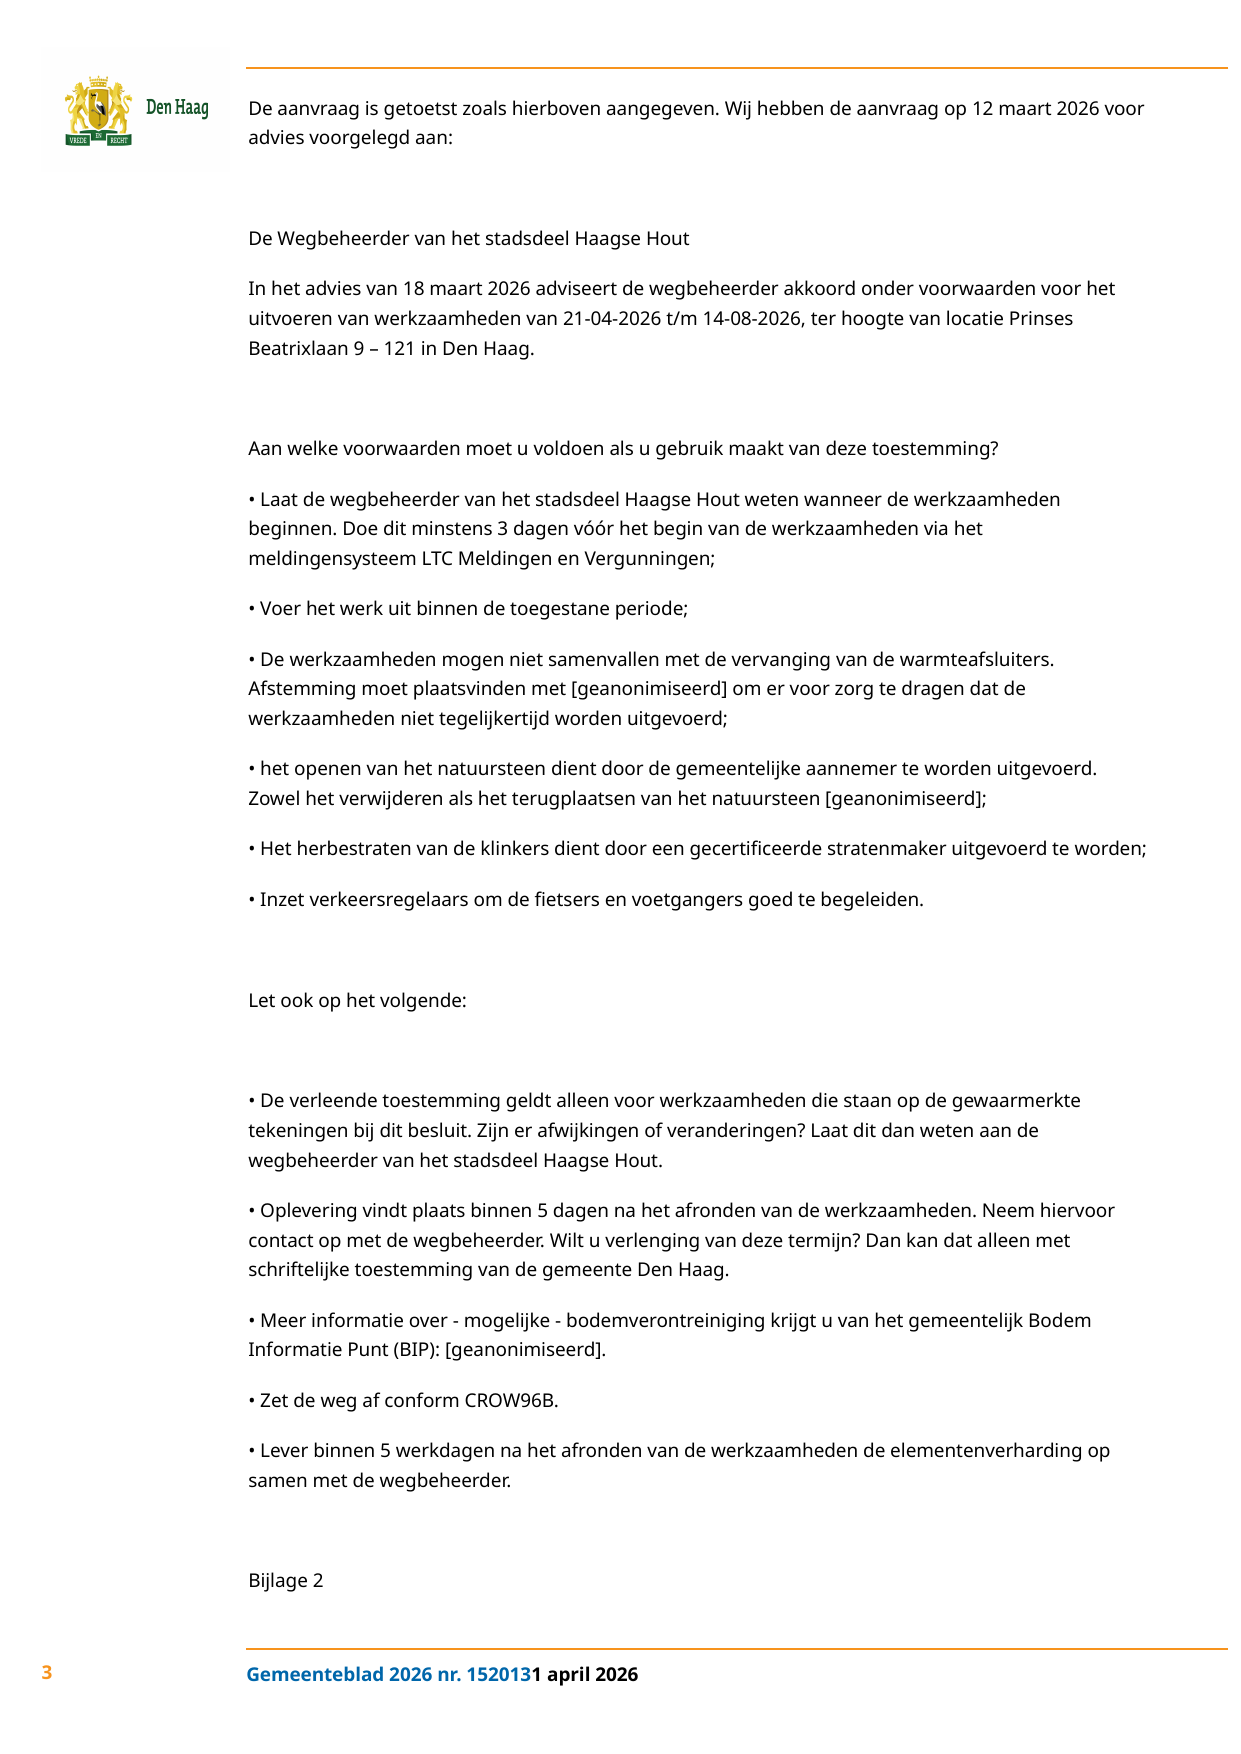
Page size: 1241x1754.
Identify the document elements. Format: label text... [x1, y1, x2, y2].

text • Lever binnen 5 werkdagen na het afronden van de werkzaamheden de elementenverharding op samen met de wegbeheerder. [248, 1437, 1152, 1493]
text • Voer het werk uit binnen de toegestane periode; [248, 596, 1152, 621]
text • het openen van het natuursteen dient door de gemeentelijke aannemer te worden uitgevoerd. Zowel het verwijderen als het terugplaatsen van het natuursteen [geanonimiseerd]; [248, 756, 1152, 811]
text Aan welke voorwaarden moet u voldoen als u gebruik maakt van deze toestemming? [248, 436, 1152, 461]
text • De werkzaamheden mogen niet samenvallen met de vervanging van de warmteafsluiters. Afstemming moet plaatsvinden met [geanonimiseerd] om er voor zorg te dragen dat de werkzaamheden niet tegelijkertijd worden uitgevoerd; [248, 646, 1152, 731]
text • Oplevering vindt plaats binnen 5 dagen na het afronden van de werkzaamheden. Neem hiervoor contact op met de wegbeheerder. Wilt u verlenging van deze termijn? Dan kan dat alleen met schriftelijke toestemming van de gemeente Den Haag. [248, 1197, 1152, 1282]
picture [41, 47, 231, 172]
text • Inzet verkeersregelaars om de fietsers en voetgangers goed te begeleiden. [248, 886, 1152, 912]
text De Wegbeheerder van het stadsdeel Haagse Hout [248, 225, 1152, 251]
text In het advies van 18 maart 2026 adviseert de wegbeheerder akkoord onder voorwaarden voor het uitvoeren van werkzaamheden van 21-04-2026 t/m 14-08-2026, ter hoogte van locatie Prinses Beatrixlaan 9 – 121 in Den Haag. [248, 276, 1152, 361]
text • Laat de wegbeheerder van het stadsdeel Haagse Hout weten wanneer de werkzaamheden beginnen. Doe dit minstens 3 dagen vóór het begin van de werkzaamheden via het meldingensysteem LTC Meldingen en Vergunningen; [248, 486, 1152, 571]
text • Het herbestraten van de klinkers dient door een gecertificeerde stratenmaker uitgevoerd te worden; [248, 836, 1152, 861]
text • Meer informatie over - mogelijke - bodemverontreiniging krijgt u van het gemeentelijk Bodem Informatie Punt (BIP): [geanonimiseerd]. [248, 1307, 1152, 1362]
text De aanvraag is getoetst zoals hierboven aangegeven. Wij hebben de aanvraag op 12 maart 2026 voor advies voorgelegd aan: [248, 95, 1152, 150]
text • De verleende toestemming geldt alleen voor werkzaamheden die staan op de gewaarmerkte tekeningen bij dit besluit. Zijn er afwijkingen of veranderingen? Laat dit dan weten aan de wegbeheerder van het stadsdeel Haagse Hout. [248, 1088, 1152, 1173]
text • Zet de weg af conform CROW96B. [248, 1387, 1152, 1413]
text Bijlage 2 [248, 1568, 1152, 1593]
text Let ook op het volgende: [248, 987, 1152, 1013]
